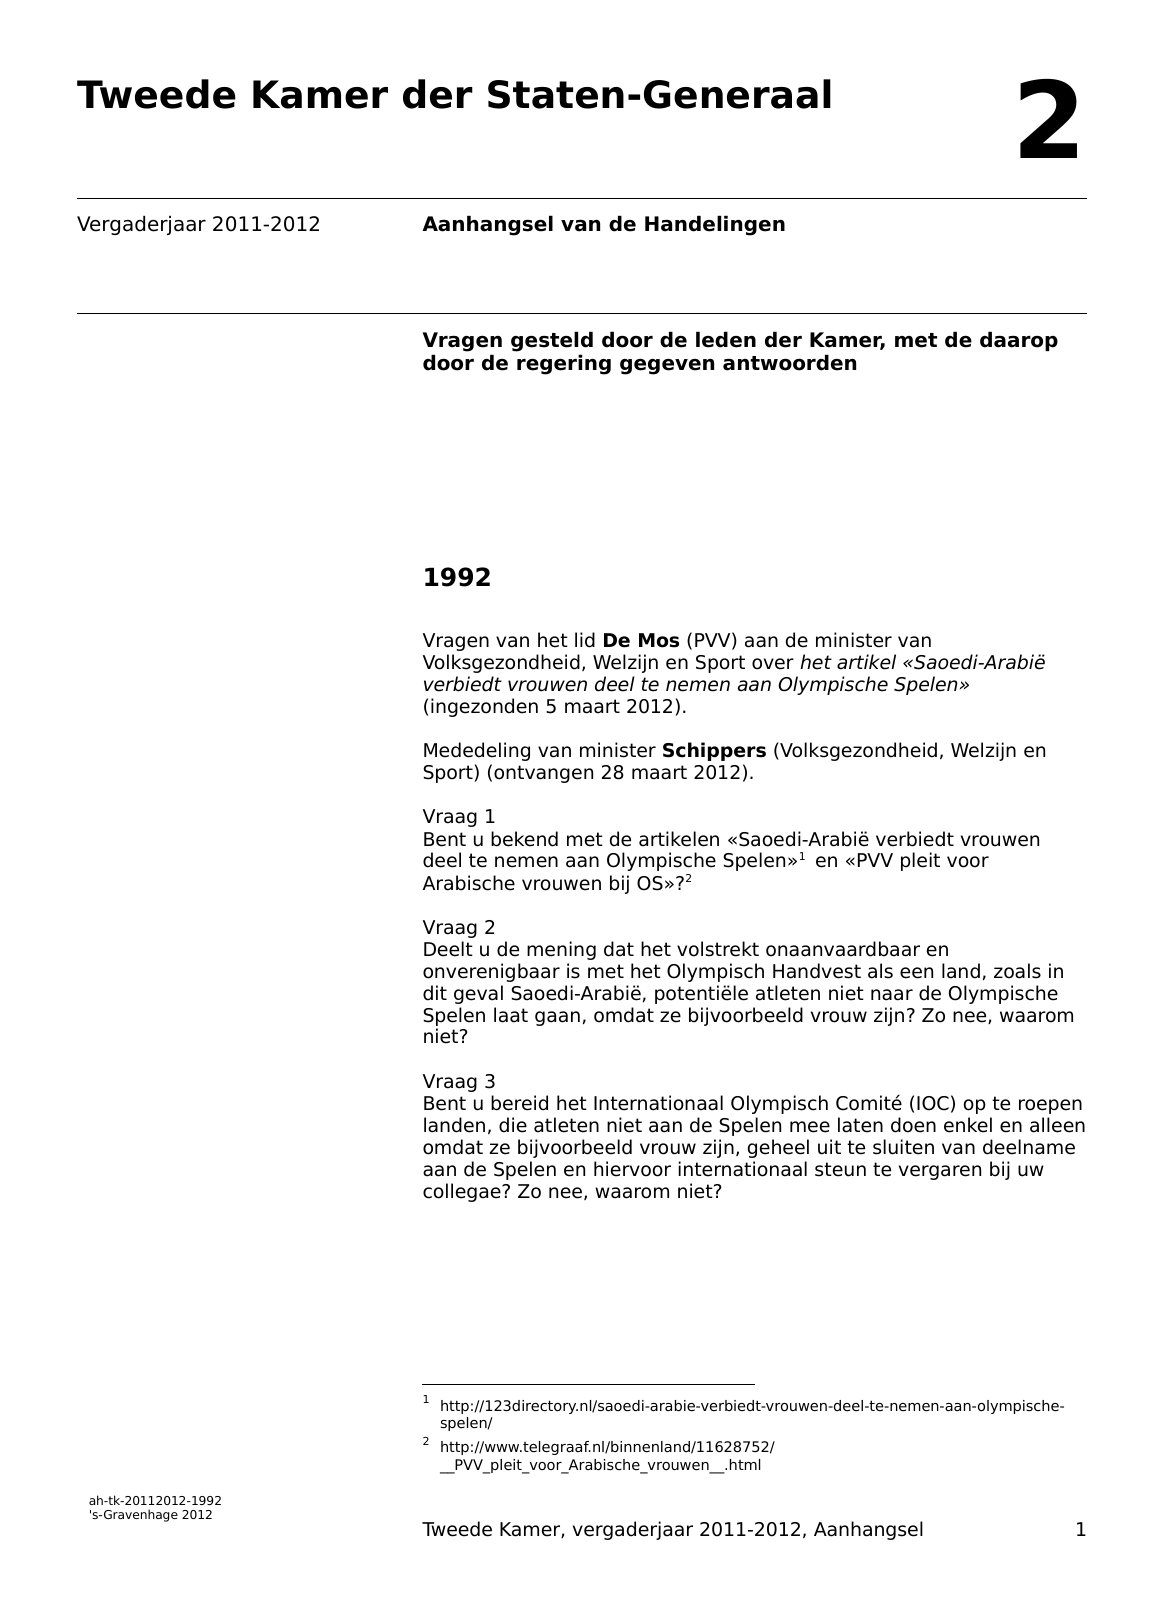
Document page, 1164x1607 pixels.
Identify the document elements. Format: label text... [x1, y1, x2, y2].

text Vragen van het lid De Mos (PVV) aan de minister van Volksgezondheid, Welzijn en Sport over het artikel «Saoedi-Arabië verbiedt vrouwen deel te nemen aan Olympische Spelen» (ingezonden 5 maart 2012). [422, 630, 1087, 718]
text Bent u bekend met de artikelen «Saoedi-Arabië verbiedt vrouwen deel te nemen aan Olympische Spelen» en «PVV pleit voor Arabische vrouwen bij OS»? [422, 828, 1087, 894]
table_header Tweede Kamer der Staten-Generaal [77, 59, 886, 198]
text 's-Gravenhage 2012 [88, 1508, 323, 1522]
table_cell Vragen gesteld door de leden der Kamer, met de daarop door de regering gegeven antwoorden [422, 314, 1087, 375]
text ah-tk-20112012-1992 [88, 1494, 323, 1508]
text Bent u bereid het Internationaal Olympisch Comité (IOC) op te roepen landen, die atleten niet aan de Spelen mee laten doen enkel en alleen omdat ze bijvoorbeeld vrouw zijn, geheel uit te sluiten van deelname aan de Spelen en hiervoor internationaal steun te vergaren bij uw collegae? Zo nee, waarom niet? [422, 1093, 1087, 1202]
text 1992 [422, 563, 1087, 592]
text Deelt u de mening dat het volstrekt onaanvaardbaar en onverenigbaar is met het Olympisch Handvest als een land, zoals in dit geval Saoedi-Arabië, potentiële atleten niet naar de Olympische Spelen laat gaan, omdat ze bijvoorbeeld vrouw zijn? Zo nee, waarom niet? [422, 938, 1087, 1048]
text Vraag 3 [422, 1071, 1087, 1093]
text http://www.telegraaf.nl/binnenland/11628752/__PVV_pleit_voor_Arabische_vrouwen__.html [422, 1435, 1087, 1474]
table_header 2 [886, 59, 1087, 198]
table_cell Aanhangsel van de Handelingen [422, 199, 1087, 313]
text Vraag 2 [422, 917, 1087, 938]
text Mededeling van minister Schippers (Volksgezondheid, Welzijn en Sport) (ontvangen 28 maart 2012). [422, 740, 1087, 784]
table_cell Vergaderjaar 2011-2012 [77, 199, 422, 313]
table_cell [77, 314, 422, 375]
text Vraag 1 [422, 806, 1087, 828]
text http://123directory.nl/saoedi-arabie-verbiedt-vrouwen-deel-te-nemen-aan-olympische-spelen/ [422, 1393, 1087, 1432]
